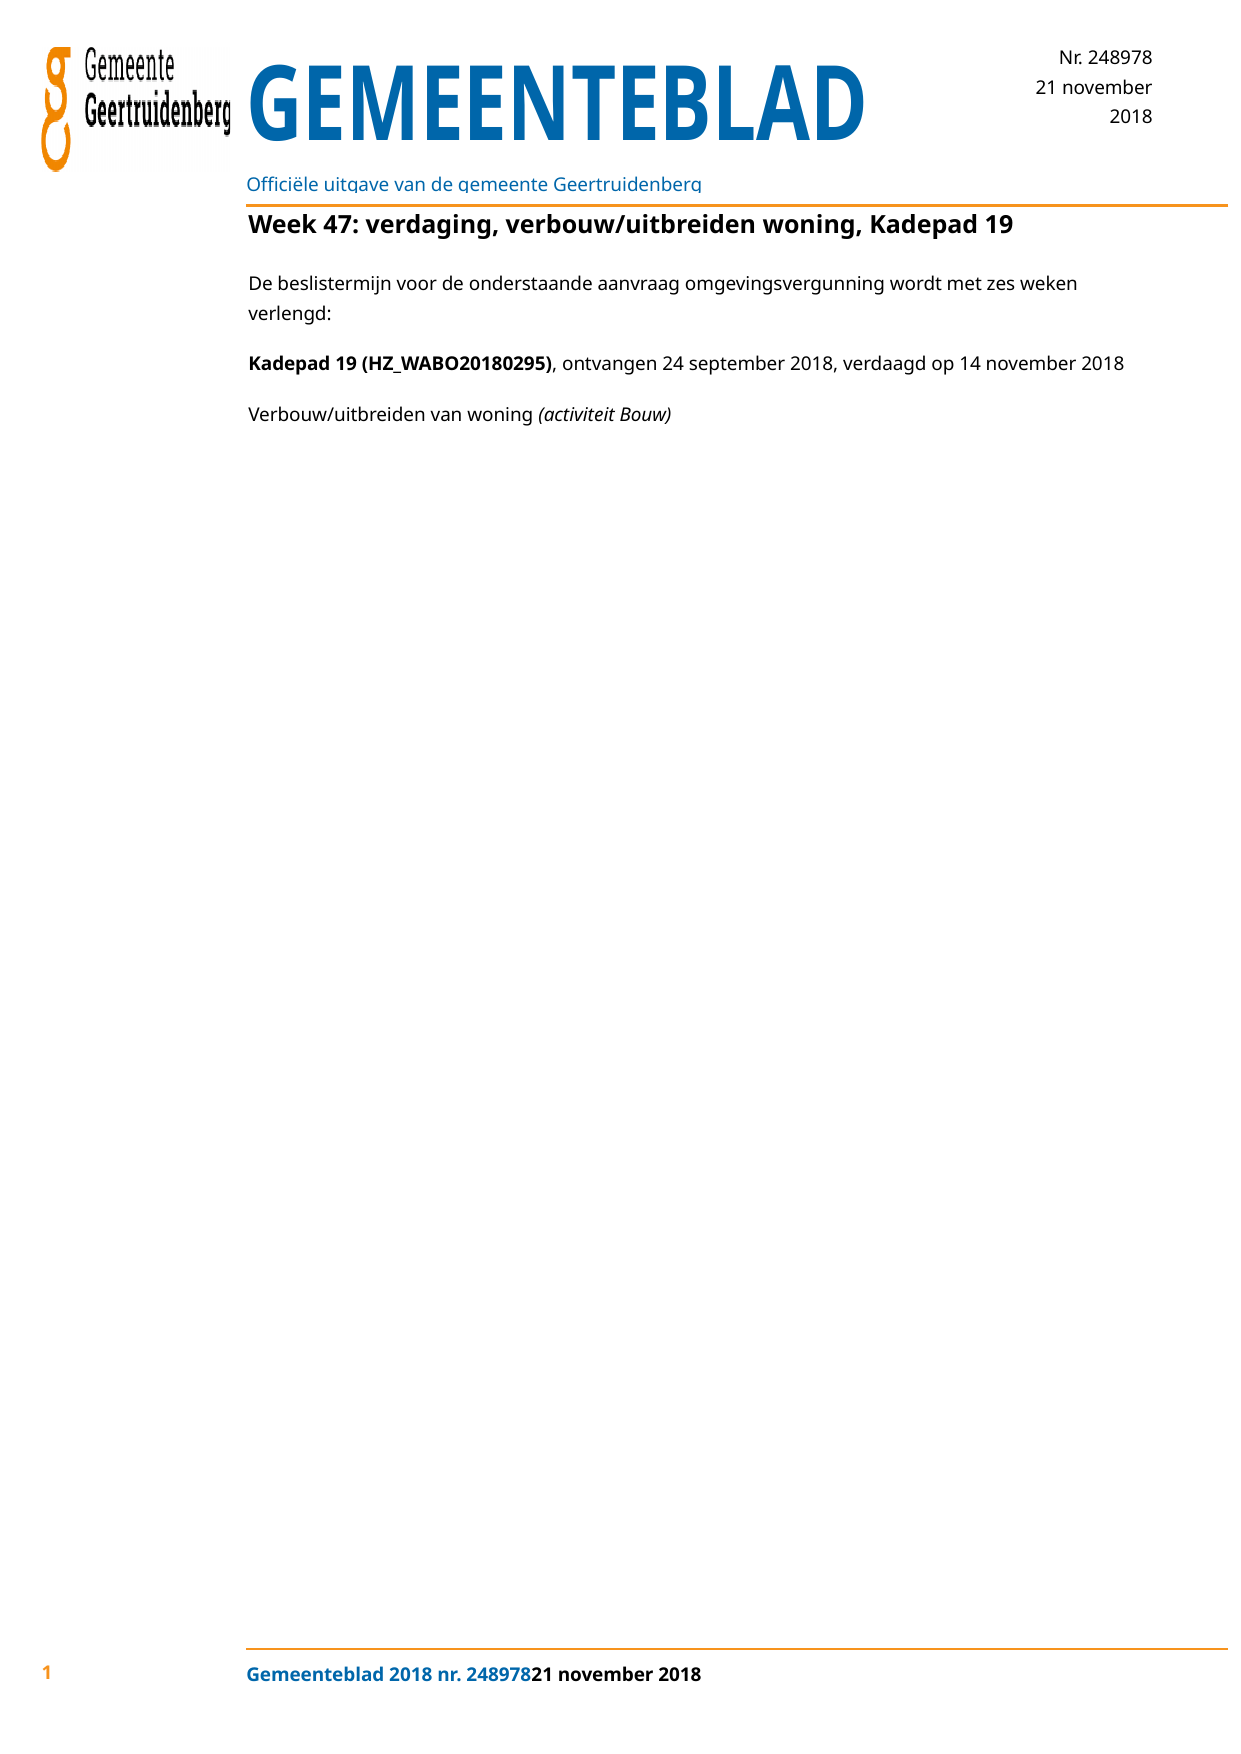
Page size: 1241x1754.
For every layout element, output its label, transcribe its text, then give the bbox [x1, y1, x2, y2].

text Verbouw/uitbreiden van woning (activiteit Bouw) [248, 401, 1152, 426]
text Kadepad 19 (HZ_WABO20180295), ontvangen 24 september 2018, verdaagd op 14 november 2018 [248, 350, 1152, 376]
text De beslistermijn voor de onderstaande aanvraag omgevingsvergunning wordt met zes weken verlengd: [248, 270, 1152, 326]
picture [41, 47, 231, 172]
text Week 47: verdaging, verbouw/uitbreiden woning, Kadepad 19 [248, 207, 1152, 241]
